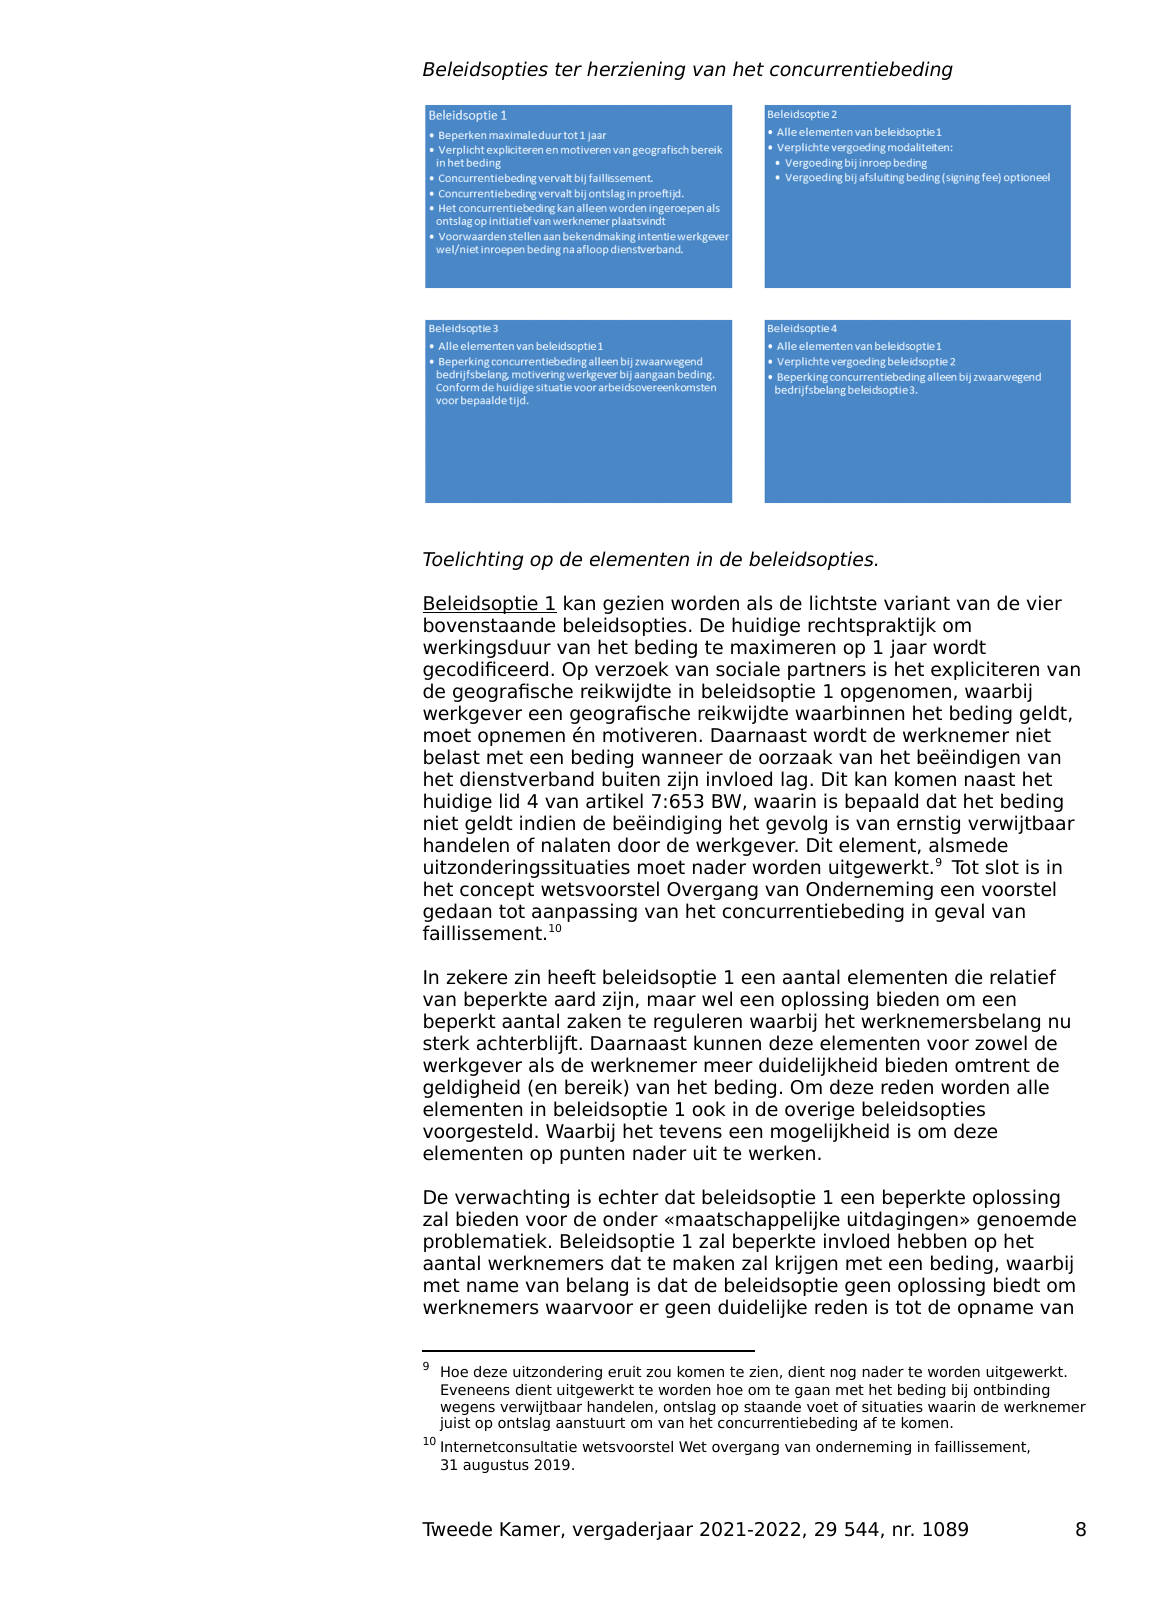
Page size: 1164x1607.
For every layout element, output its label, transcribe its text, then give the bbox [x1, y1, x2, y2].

text Hoe deze uitzondering eruit zou komen te zien, dient nog nader te worden uitgewerkt. Eveneens dient uitgewerkt te worden hoe om te gaan met het beding bij ontbinding wegens verwijtbaar handelen, ontslag op staande voet of situaties waarin de werknemer juist op ontslag aanstuurt om van het concurrentiebeding af te komen. [422, 1360, 1087, 1432]
subtitle Toelichting op de elementen in de beleidsopties. [422, 549, 1087, 571]
text Internetconsultatie wetsvoorstel Wet overgang van onderneming in faillissement, 31 augustus 2019. [422, 1435, 1087, 1474]
text In zekere zin heeft beleidsoptie 1 een aantal elementen die relatief van beperkte aard zijn, maar wel een oplossing bieden om een beperkt aantal zaken te reguleren waarbij het werknemersbelang nu sterk achterblijft. Daarnaast kunnen deze elementen voor zowel de werkgever als de werknemer meer duidelijkheid bieden omtrent de geldigheid (en bereik) van het beding. Om deze reden worden alle elementen in beleidsoptie 1 ook in de overige beleidsopties voorgesteld. Waarbij het tevens een mogelijkheid is om deze elementen op punten nader uit te werken. [422, 967, 1087, 1165]
picture [422, 103, 1072, 505]
text De verwachting is echter dat beleidsoptie 1 een beperkte oplossing zal bieden voor de onder «maatschappelijke uitdagingen» genoemde problematiek. Beleidsoptie 1 zal beperkte invloed hebben op het aantal werknemers dat te maken zal krijgen met een beding, waarbij met name van belang is dat de beleidsoptie geen oplossing biedt om werknemers waarvoor er geen duidelijke reden is tot de opname van [422, 1187, 1087, 1319]
text Beleidsoptie 1 kan gezien worden als de lichtste variant van de vier bovenstaande beleidsopties. De huidige rechtspraktijk om werkingsduur van het beding te maximeren op 1 jaar wordt gecodificeerd. Op verzoek van sociale partners is het expliciteren van de geografische reikwijdte in beleidsoptie 1 opgenomen, waarbij werkgever een geografische reikwijdte waarbinnen het beding geldt, moet opnemen én motiveren. Daarnaast wordt de werknemer niet belast met een beding wanneer de oorzaak van het beëindigen van het dienstverband buiten zijn invloed lag. Dit kan komen naast het huidige lid 4 van artikel 7:653 BW, waarin is bepaald dat het beding niet geldt indien de beëindiging het gevolg is van ernstig verwijtbaar handelen of nalaten door de werkgever. Dit element, alsmede uitzonderingssituaties moet nader worden uitgewerkt. Tot slot is in het concept wetsvoorstel Overgang van Onderneming een voorstel gedaan tot aanpassing van het concurrentiebeding in geval van faillissement. [422, 593, 1087, 945]
subtitle Beleidsopties ter herziening van het concurrentiebeding [422, 59, 1087, 81]
